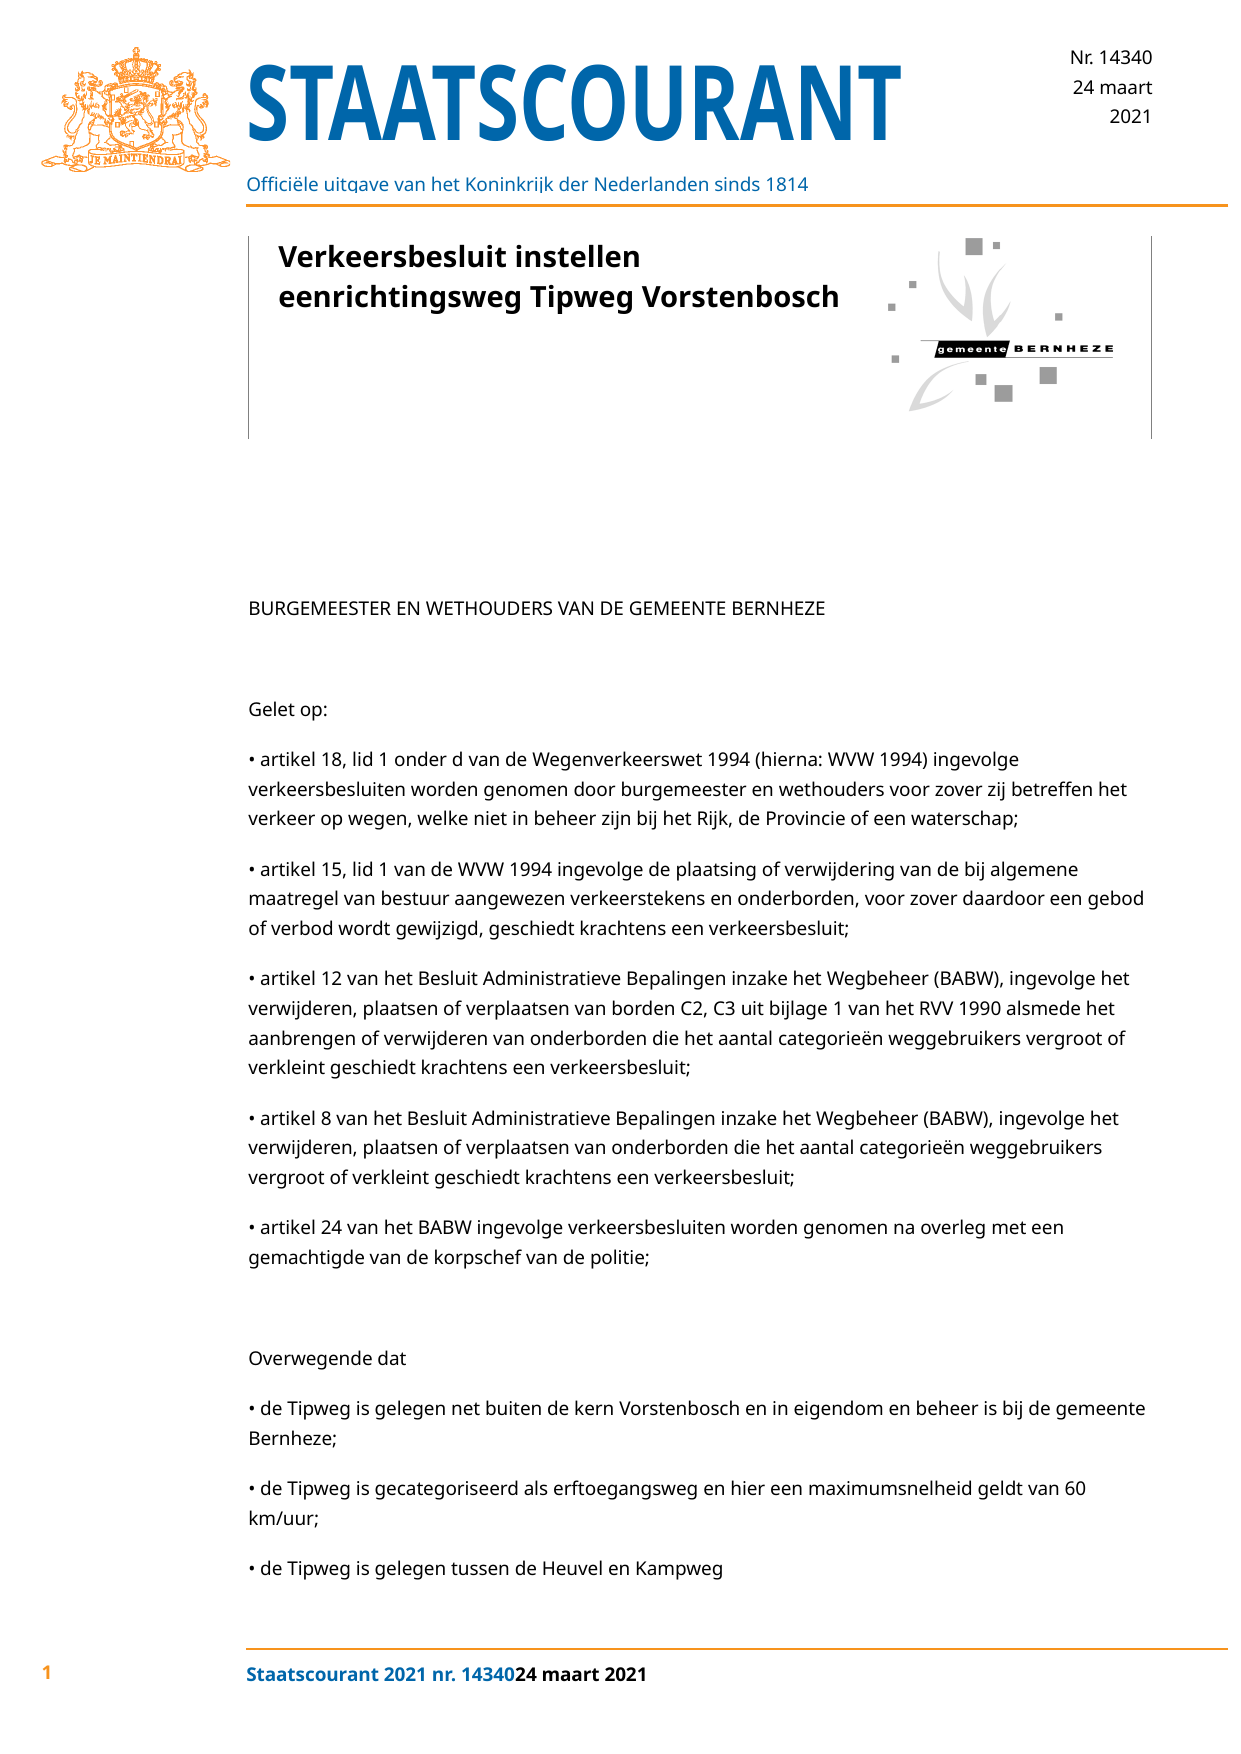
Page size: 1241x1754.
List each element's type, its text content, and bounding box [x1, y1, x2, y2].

picture [41, 47, 231, 172]
table_header [850, 414, 1151, 439]
text • artikel 8 van het Besluit Administratieve Bepalingen inzake het Wegbeheer (BABW), ingevolge het verwijderen, plaatsen of verplaatsen van onderborden die het aantal categorieën weggebruikers vergroot of verkleint geschiedt krachtens een verkeersbesluit; [248, 1105, 1152, 1190]
text • de Tipweg is gelegen net buiten de kern Vorstenbosch en in eigendom en beheer is bij de gemeente Bernheze; [248, 1395, 1152, 1451]
table_header [850, 236, 886, 413]
text BURGEMEESTER EN WETHOUDERS VAN DE GEMEENTE BERNHEZE [248, 595, 1152, 621]
text • de Tipweg is gecategoriseerd als erftoegangsweg en hier een maximumsnelheid geldt van 60 km/uur; [248, 1475, 1152, 1531]
text • de Tipweg is gelegen tussen de Heuvel en Kampweg [248, 1555, 1152, 1581]
table_header [1115, 236, 1151, 413]
text • artikel 12 van het Besluit Administratieve Bepalingen inzake het Wegbeheer (BABW), ingevolge het verwijderen, plaatsen of verplaatsen van borden C2, C3 uit bijlage 1 van het RVV 1990 alsmede het aanbrengen of verwijderen van onderborden die het aantal categorieën weggebruikers vergroot of verkleint geschiedt krachtens een verkeersbesluit; [248, 966, 1152, 1080]
picture [886, 236, 1115, 414]
text • artikel 24 van het BABW ingevolge verkeersbesluiten worden genomen na overleg met een gemachtigde van de korpschef van de politie; [248, 1214, 1152, 1270]
text Gelet op: [248, 696, 1152, 722]
text Overwegende dat [248, 1345, 1152, 1371]
text • artikel 18, lid 1 onder d van de Wegenverkeerswet 1994 (hierna: WVW 1994) ingevolge verkeersbesluiten worden genomen door burgemeester en wethouders voor zover zij betreffen het verkeer op wegen, welke niet in beheer zijn bij het Rijk, de Provincie of een waterschap; [248, 746, 1152, 831]
table_header Verkeersbesluit instellen eenrichtingsweg Tipweg Vorstenbosch [249, 236, 850, 439]
text • artikel 15, lid 1 van de WVW 1994 ingevolge de plaatsing of verwijdering van de bij algemene maatregel van bestuur aangewezen verkeerstekens en onderborden, voor zover daardoor een gebod of verbod wordt gewijzigd, geschiedt krachtens een verkeersbesluit; [248, 856, 1152, 941]
